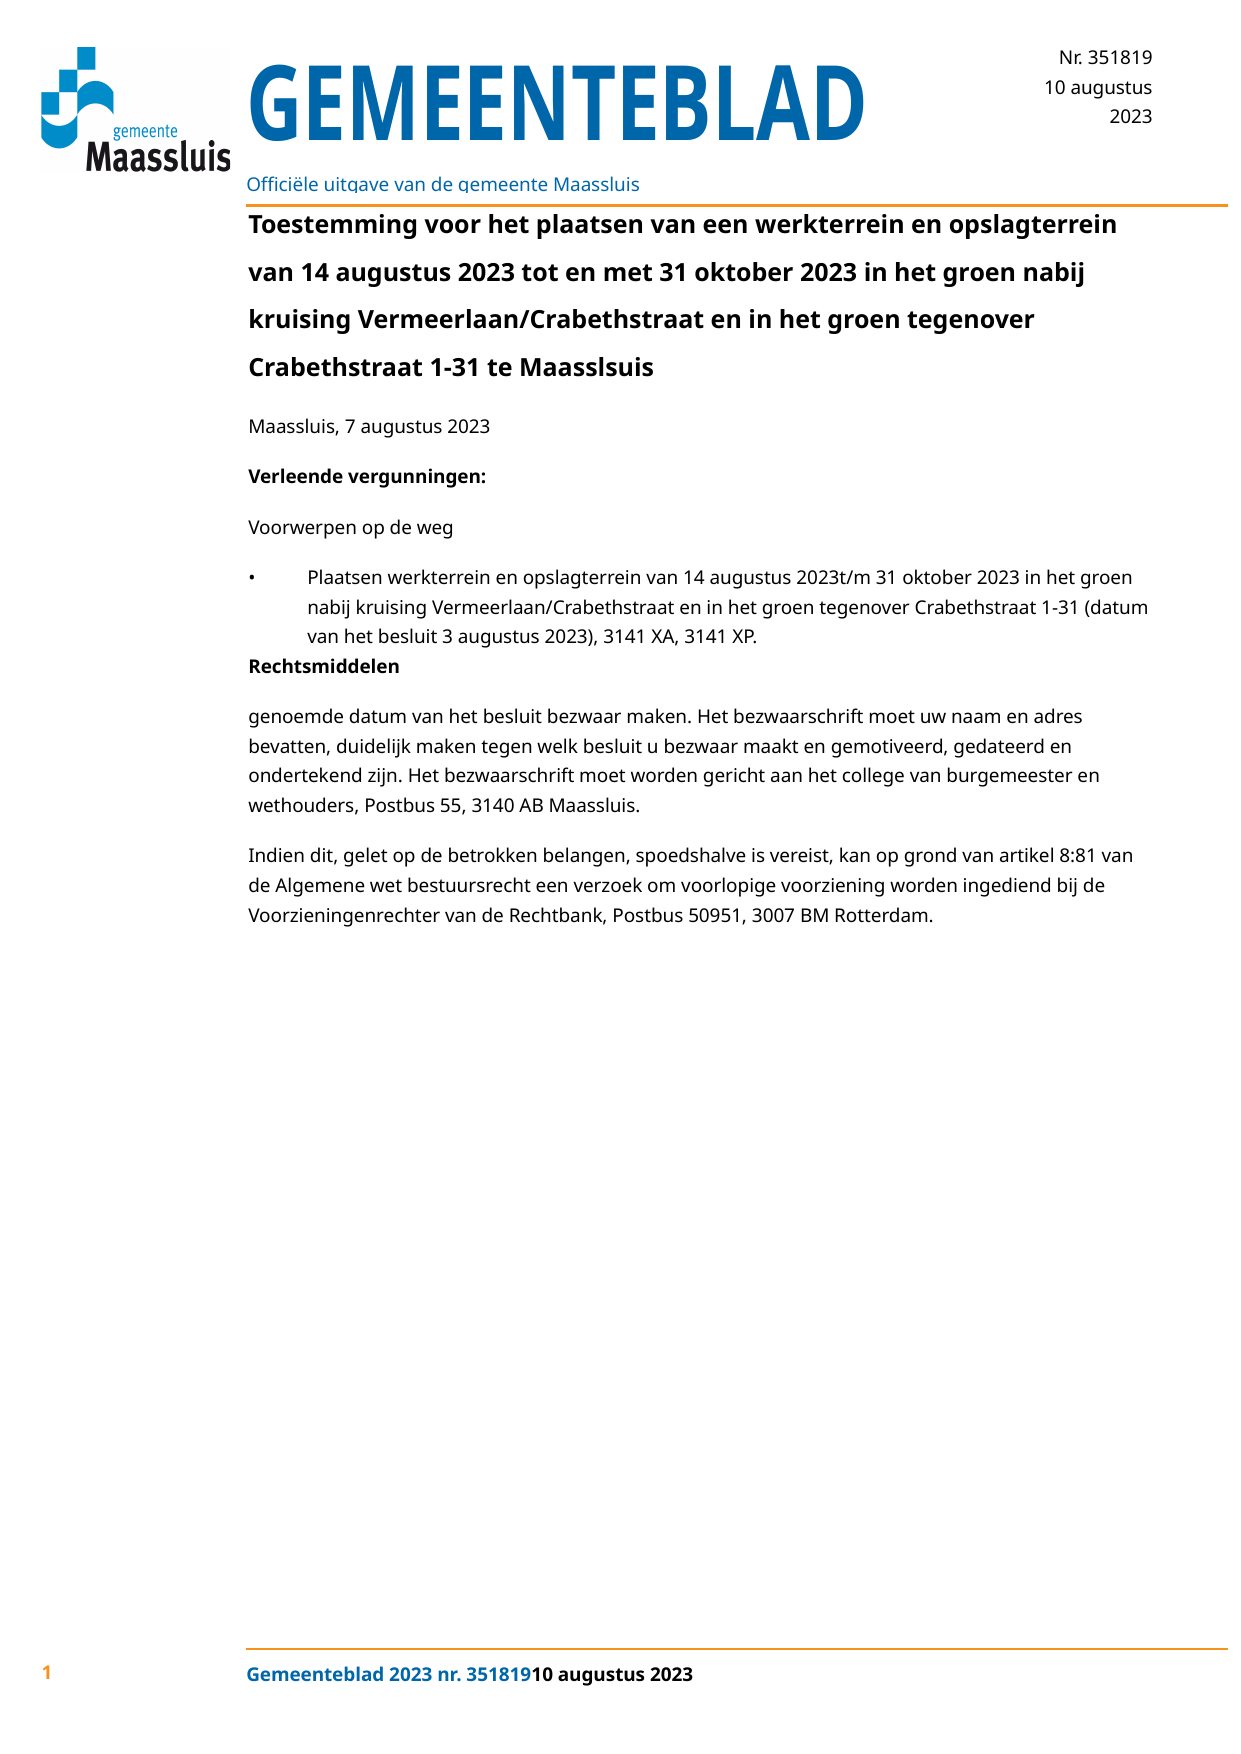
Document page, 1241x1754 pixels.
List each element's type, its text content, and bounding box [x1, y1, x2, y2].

picture [41, 47, 77, 92]
text Toestemming voor het plaatsen van een werkterrein en opslagterrein van 14 augustus 2023 tot en met 31 oktober 2023 in het groen nabij kruising Vermeerlaan/Crabethstraat en in het groen tegenover Crabethstraat 1-31 te Maasslsuis [248, 207, 1152, 384]
text Maassluis, 7 augustus 2023 [248, 413, 1152, 439]
text Indien dit, gelet op de betrokken belangen, spoedshalve is vereist, kan op grond van artikel 8:81 van de Algemene wet bestuursrecht een verzoek om voorlopige voorziening worden ingediend bij de Voorzieningenrechter van de Rechtbank, Postbus 50951, 3007 BM Rotterdam. [248, 843, 1152, 928]
text Voorwerpen op de weg [248, 514, 1152, 540]
text Verleende vergunningen: [248, 463, 1152, 489]
list Plaatsen werkterrein en opslagterrein van 14 augustus 2023t/m 31 oktober 2023 in het groen nabij kruising Vermeerlaan/Crabethstraat en in het groen tegenover Crabethstraat 1-31 (datum van het besluit 3 augustus 2023), 3141 XA, 3141 XP. [248, 564, 1152, 649]
text genoemde datum van het besluit bezwaar maken. Het bezwaarschrift moet uw naam en adres bevatten, duidelijk maken tegen welk besluit u bezwaar maakt en gemotiveerd, gedateerd en ondertekend zijn. Het bezwaarschrift moet worden gericht aan het college van burgemeester en wethouders, Postbus 55, 3140 AB Maassluis. [248, 703, 1152, 818]
text Rechtsmiddelen [248, 653, 1152, 679]
picture [41, 47, 231, 172]
